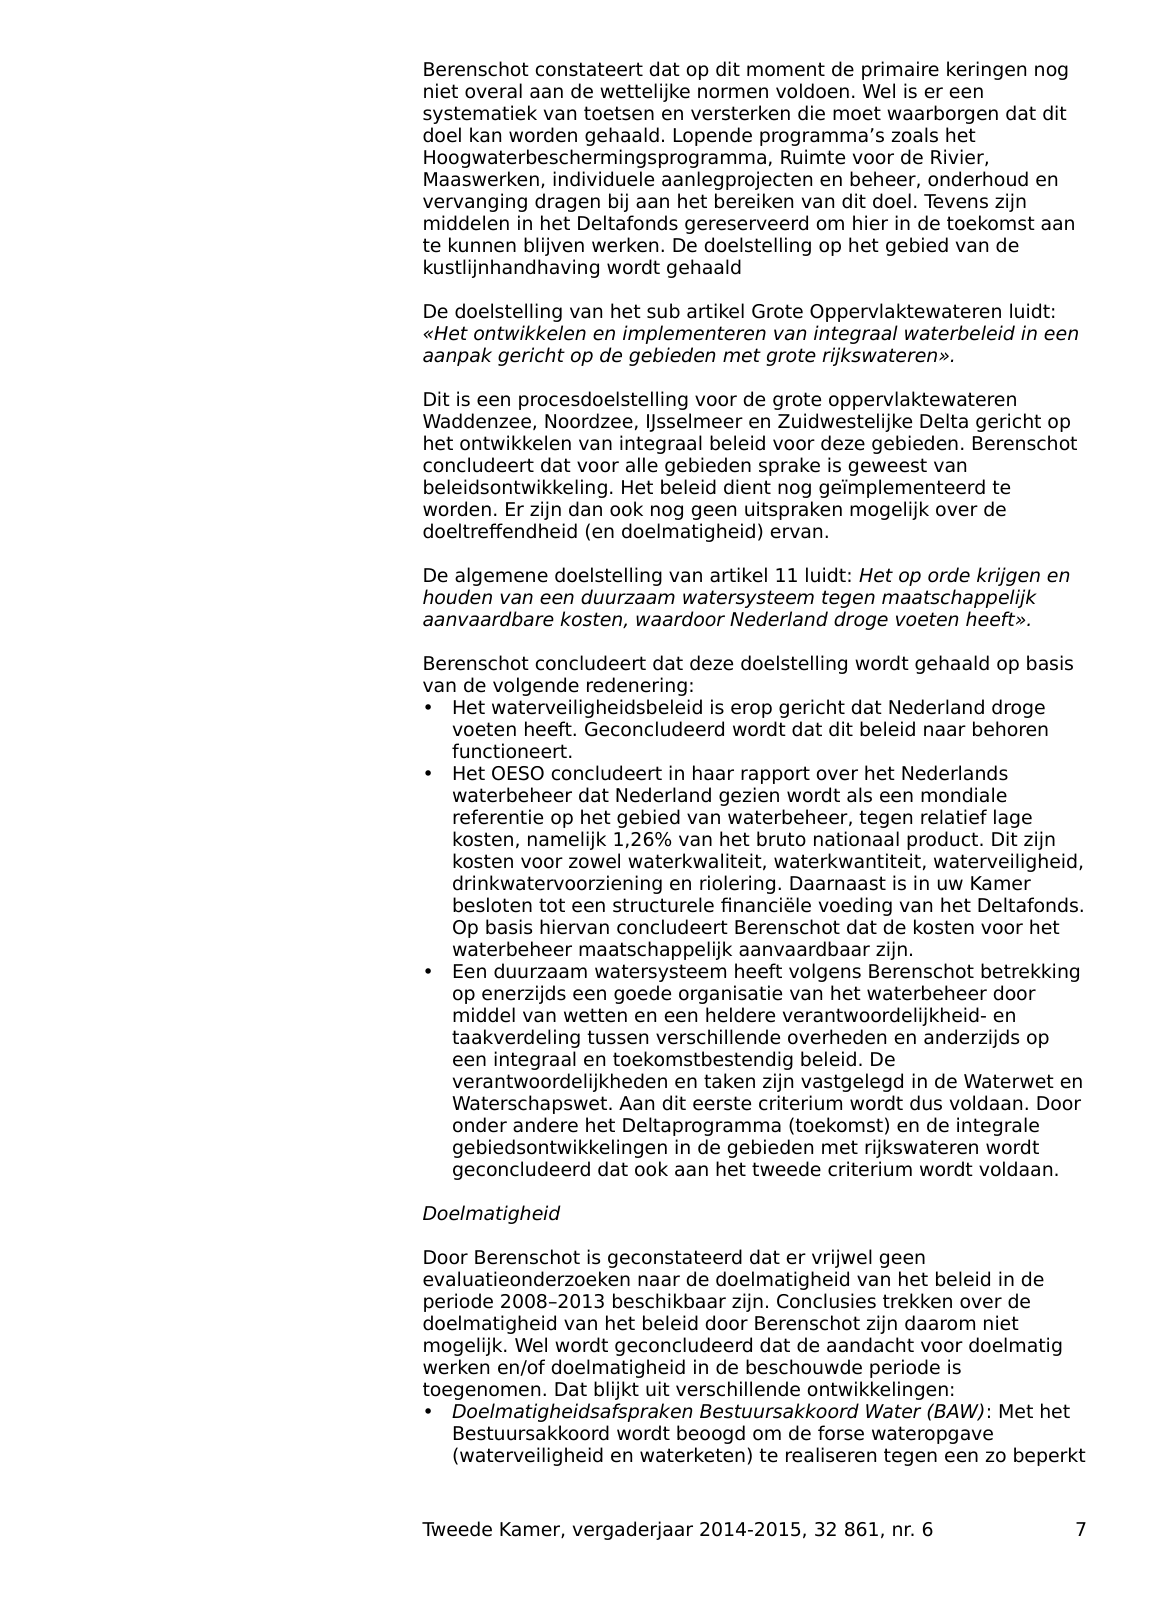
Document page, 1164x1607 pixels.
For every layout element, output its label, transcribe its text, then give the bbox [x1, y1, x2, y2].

subtitle Doelmatigheid [422, 1203, 1087, 1225]
text • Het waterveiligheidsbeleid is erop gericht dat Nederland droge voeten heeft. Geconcludeerd wordt dat dit beleid naar behoren functioneert. [422, 697, 1087, 763]
text Berenschot constateert dat op dit moment de primaire keringen nog niet overal aan de wettelijke normen voldoen. Wel is er een systematiek van toetsen en versterken die moet waarborgen dat dit doel kan worden gehaald. Lopende programma’s zoals het Hoogwaterbeschermingsprogramma, Ruimte voor de Rivier, Maaswerken, individuele aanlegprojecten en beheer, onderhoud en vervanging dragen bij aan het bereiken van dit doel. Tevens zijn middelen in het Deltafonds gereserveerd om hier in de toekomst aan te kunnen blijven werken. De doelstelling op het gebied van de kustlijnhandhaving wordt gehaald [422, 59, 1087, 279]
text Door Berenschot is geconstateerd dat er vrijwel geen evaluatieonderzoeken naar de doelmatigheid van het beleid in de periode 2008–2013 beschikbaar zijn. Conclusies trekken over de doelmatigheid van het beleid door Berenschot zijn daarom niet mogelijk. Wel wordt geconcludeerd dat de aandacht voor doelmatig werken en/of doelmatigheid in de beschouwde periode is toegenomen. Dat blijkt uit verschillende ontwikkelingen: [422, 1247, 1087, 1401]
text • Doelmatigheidsafspraken Bestuursakkoord Water (BAW): Met het Bestuursakkoord wordt beoogd om de forse wateropgave (waterveiligheid en waterketen) te realiseren tegen een zo beperkt [422, 1401, 1087, 1467]
text • Een duurzaam watersysteem heeft volgens Berenschot betrekking op enerzijds een goede organisatie van het waterbeheer door middel van wetten en een heldere verantwoordelijkheid- en taakverdeling tussen verschillende overheden en anderzijds op een integraal en toekomstbestendig beleid. De verantwoordelijkheden en taken zijn vastgelegd in de Waterwet en Waterschapswet. Aan dit eerste criterium wordt dus voldaan. Door onder andere het Deltaprogramma (toekomst) en de integrale gebiedsontwikkelingen in de gebieden met rijkswateren wordt geconcludeerd dat ook aan het tweede criterium wordt voldaan. [422, 961, 1087, 1181]
text De algemene doelstelling van artikel 11 luidt: Het op orde krijgen en houden van een duurzaam watersysteem tegen maatschappelijk aanvaardbare kosten, waardoor Nederland droge voeten heeft». [422, 565, 1087, 631]
text De doelstelling van het sub artikel Grote Oppervlaktewateren luidt: «Het ontwikkelen en implementeren van integraal waterbeleid in een aanpak gericht op de gebieden met grote rijkswateren». [422, 301, 1087, 367]
text Dit is een procesdoelstelling voor de grote oppervlaktewateren Waddenzee, Noordzee, IJsselmeer en Zuidwestelijke Delta gericht op het ontwikkelen van integraal beleid voor deze gebieden. Berenschot concludeert dat voor alle gebieden sprake is geweest van beleidsontwikkeling. Het beleid dient nog geïmplementeerd te worden. Er zijn dan ook nog geen uitspraken mogelijk over de doeltreffendheid (en doelmatigheid) ervan. [422, 389, 1087, 543]
text Berenschot concludeert dat deze doelstelling wordt gehaald op basis van de volgende redenering: [422, 653, 1087, 697]
text • Het OESO concludeert in haar rapport over het Nederlands waterbeheer dat Nederland gezien wordt als een mondiale referentie op het gebied van waterbeheer, tegen relatief lage kosten, namelijk 1,26% van het bruto nationaal product. Dit zijn kosten voor zowel waterkwaliteit, waterkwantiteit, waterveiligheid, drinkwatervoorziening en riolering. Daarnaast is in uw Kamer besloten tot een structurele financiële voeding van het Deltafonds. Op basis hiervan concludeert Berenschot dat de kosten voor het waterbeheer maatschappelijk aanvaardbaar zijn. [422, 763, 1087, 961]
